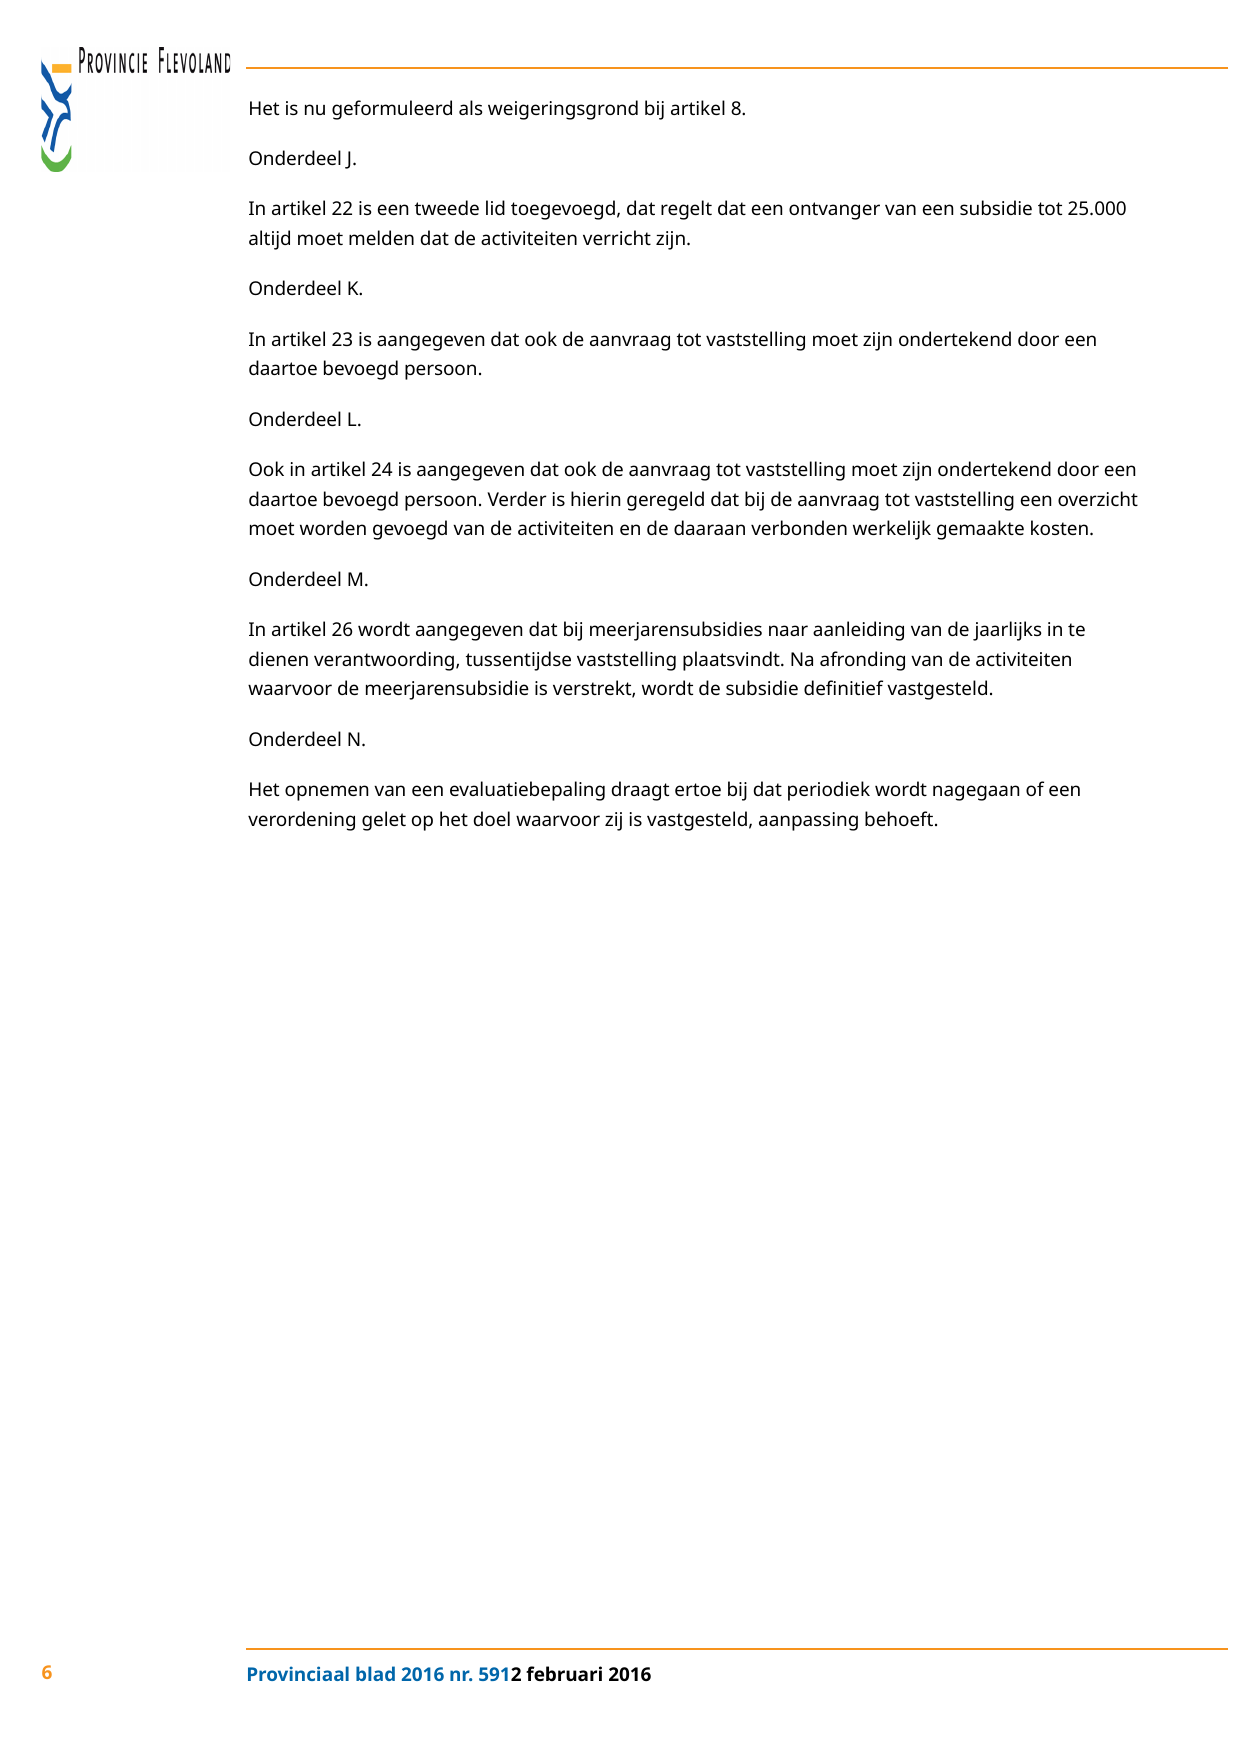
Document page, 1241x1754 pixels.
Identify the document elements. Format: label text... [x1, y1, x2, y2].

text Ook in artikel 24 is aangegeven dat ook de aanvraag tot vaststelling moet zijn ondertekend door een daartoe bevoegd persoon. Verder is hierin geregeld dat bij de aanvraag tot vaststelling een overzicht moet worden gevoegd van de activiteiten en de daaraan verbonden werkelijk gemaakte kosten. [248, 456, 1152, 541]
text Het opnemen van een evaluatiebepaling draagt ertoe bij dat periodiek wordt nagegaan of een verordening gelet op het doel waarvoor zij is vastgesteld, aanpassing behoeft. [248, 776, 1152, 832]
text Het is nu geformuleerd als weigeringsgrond bij artikel 8. [248, 95, 1152, 121]
text Onderdeel L. [248, 406, 1152, 432]
text Onderdeel N. [248, 726, 1152, 752]
text In artikel 22 is een tweede lid toegevoegd, dat regelt dat een ontvanger van een subsidie tot 25.000 altijd moet melden dat de activiteiten verricht zijn. [248, 196, 1152, 251]
text Onderdeel M. [248, 566, 1152, 592]
text Onderdeel K. [248, 276, 1152, 301]
text In artikel 26 wordt aangegeven dat bij meerjarensubsidies naar aanleiding van de jaarlijks in te dienen verantwoording, tussentijdse vaststelling plaatsvindt. Na afronding van de activiteiten waarvoor de meerjarensubsidie is verstrekt, wordt de subsidie definitief vastgesteld. [248, 616, 1152, 701]
picture [41, 47, 231, 172]
text In artikel 23 is aangegeven dat ook de aanvraag tot vaststelling moet zijn ondertekend door een daartoe bevoegd persoon. [248, 326, 1152, 381]
text Onderdeel J. [248, 145, 1152, 171]
